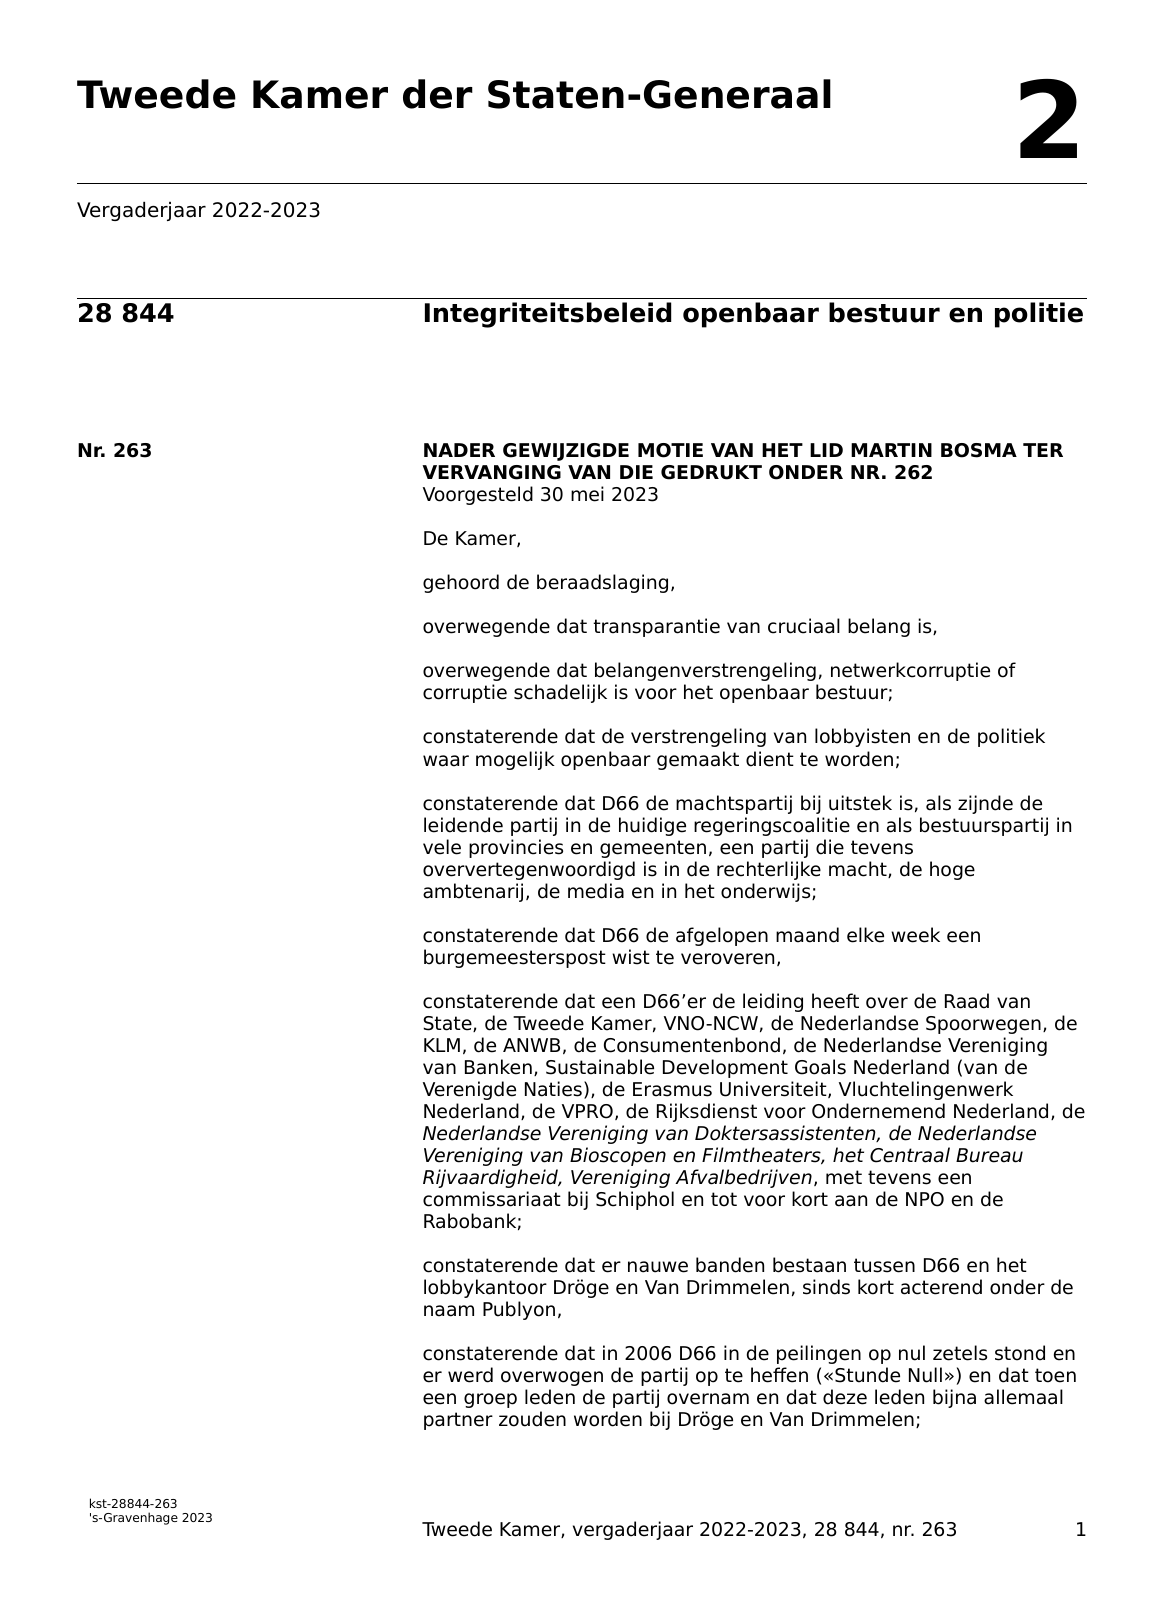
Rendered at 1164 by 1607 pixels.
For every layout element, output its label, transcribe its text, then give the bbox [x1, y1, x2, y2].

table_header 2 [886, 59, 1087, 183]
subtitle 28 844 Integriteitsbeleid openbaar bestuur en politie [77, 299, 1087, 329]
text constaterende dat D66 de machtspartij bij uitstek is, als zijnde de leidende partij in de huidige regeringscoalitie en als bestuurspartij in vele provincies en gemeenten, een partij die tevens oververtegenwoordigd is in de rechterlijke macht, de hoge ambtenarij, de media en in het onderwijs; [422, 793, 1087, 902]
text overwegende dat transparantie van cruciaal belang is, [422, 616, 1087, 638]
text gehoord de beraadslaging, [422, 572, 1087, 594]
text 's-Gravenhage 2023 [88, 1511, 323, 1525]
text overwegende dat belangenverstrengeling, netwerkcorruptie of corruptie schadelijk is voor het openbaar bestuur; [422, 660, 1087, 704]
text De Kamer, [422, 528, 1087, 550]
text constaterende dat een D66’er de leiding heeft over de Raad van State, de Tweede Kamer, VNO-NCW, de Nederlandse Spoorwegen, de KLM, de ANWB, de Consumentenbond, de Nederlandse Vereniging van Banken, Sustainable Development Goals Nederland (van de Verenigde Naties), de Erasmus Universiteit, Vluchtelingenwerk Nederland, de VPRO, de Rijksdienst voor Ondernemend Nederland, de Nederlandse Vereniging van Doktersassistenten, de Nederlandse Vereniging van Bioscopen en Filmtheaters, het Centraal Bureau Rijvaardigheid, Vereniging Afvalbedrijven, met tevens een commissariaat bij Schiphol en tot voor kort aan de NPO en de Rabobank; [422, 991, 1087, 1233]
text constaterende dat D66 de afgelopen maand elke week een burgemeesterspost wist te veroveren, [422, 925, 1087, 969]
text kst-28844-263 [88, 1497, 323, 1511]
text constaterende dat de verstrengeling van lobbyisten en de politiek waar mogelijk openbaar gemaakt dient te worden; [422, 726, 1087, 770]
text constaterende dat er nauwe banden bestaan tussen D66 en het lobbykantoor Dröge en Van Drimmelen, sinds kort acterend onder de naam Publyon, [422, 1255, 1087, 1321]
text Voorgesteld 30 mei 2023 [422, 484, 1087, 506]
table_header Tweede Kamer der Staten-Generaal [77, 59, 886, 183]
text constaterende dat in 2006 D66 in de peilingen op nul zetels stond en er werd overwogen de partij op te heffen («Stunde Null») en dat toen een groep leden de partij overnam en dat deze leden bijna allemaal partner zouden worden bij Dröge en Van Drimmelen; [422, 1343, 1087, 1431]
table_cell Vergaderjaar 2022-2023 [77, 184, 1087, 298]
subtitle Nr. 263 NADER GEWIJZIGDE MOTIE VAN HET LID MARTIN BOSMA TER VERVANGING VAN DIE GEDRUKT ONDER NR. 262 [77, 440, 1087, 484]
